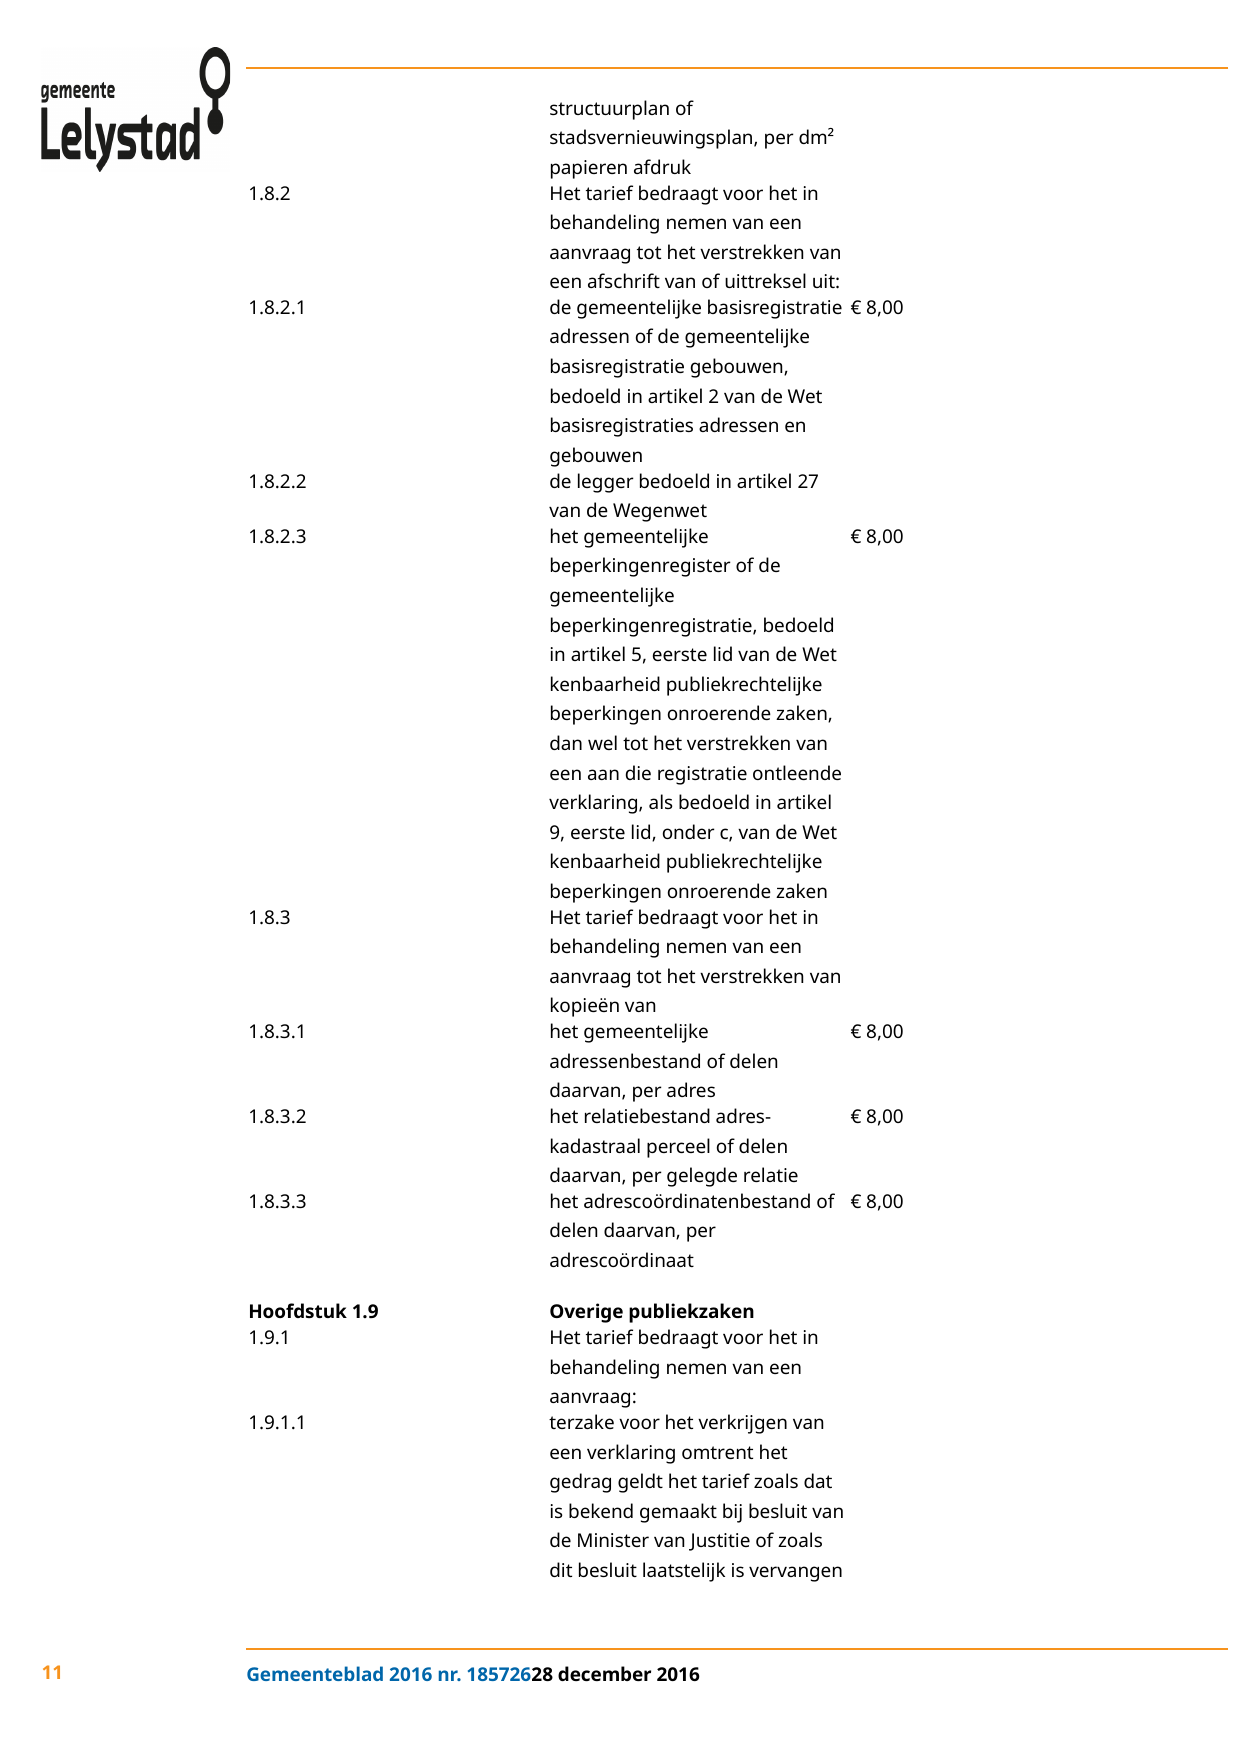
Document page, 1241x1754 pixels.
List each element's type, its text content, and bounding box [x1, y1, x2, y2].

table_cell [850, 180, 1152, 294]
picture [41, 47, 231, 172]
table_cell 1.9.1 [248, 1325, 549, 1409]
table_cell Overige publiekzaken [549, 1299, 850, 1324]
table_cell de legger bedoeld in artikel 27 van de Wegenwet [549, 468, 850, 523]
table_cell € 8,00 [850, 1018, 1152, 1103]
table_cell [850, 95, 1152, 180]
table_cell het gemeentelijke adressenbestand of delen daarvan, per adres [549, 1018, 850, 1103]
table_cell 1.8.2.2 [248, 468, 549, 523]
table_cell [850, 1409, 1152, 1583]
table_cell € 8,00 [850, 1103, 1152, 1188]
table_cell Het tarief bedraagt voor het in behandeling nemen van een aanvraag tot het verstrekken van kopieën van [549, 904, 850, 1018]
table_cell [248, 1273, 549, 1299]
table_cell [549, 1273, 850, 1299]
table_cell 1.9.1.1 [248, 1409, 549, 1583]
table_cell 1.8.3.3 [248, 1188, 549, 1273]
table_cell [850, 468, 1152, 523]
table_cell 1.8.2.1 [248, 294, 549, 468]
table_cell € 8,00 [850, 1188, 1152, 1273]
table_cell 1.8.3 [248, 904, 549, 1018]
table_cell de gemeentelijke basisregistratie adressen of de gemeentelijke basisregistratie gebouwen, bedoeld in artikel 2 van de Wet basisregistraties adressen en gebouwen [549, 294, 850, 468]
table_cell [248, 95, 549, 180]
table_cell [850, 1299, 1152, 1324]
table_cell terzake voor het verkrijgen van een verklaring omtrent het gedrag geldt het tarief zoals dat is bekend gemaakt bij besluit van de Minister van Justitie of zoals dit besluit laatstelijk is vervangen [549, 1409, 850, 1583]
table_cell € 8,00 [850, 294, 1152, 468]
table_cell 1.8.2.3 [248, 523, 549, 904]
table_cell structuurplan of stadsvernieuwingsplan, per dm² papieren afdruk [549, 95, 850, 180]
table_cell Het tarief bedraagt voor het in behandeling nemen van een aanvraag: [549, 1325, 850, 1409]
table_cell het relatiebestand adres-kadastraal perceel of delen daarvan, per gelegde relatie [549, 1103, 850, 1188]
table_cell Het tarief bedraagt voor het in behandeling nemen van een aanvraag tot het verstrekken van een afschrift van of uittreksel uit: [549, 180, 850, 294]
table_cell € 8,00 [850, 523, 1152, 904]
table_cell het gemeentelijke beperkingenregister of de gemeentelijke beperkingenregistratie, bedoeld in artikel 5, eerste lid van de Wet kenbaarheid publiekrechtelijke beperkingen onroerende zaken, dan wel tot het verstrekken van een aan die registratie ontleende verklaring, als bedoeld in artikel 9, eerste lid, onder c, van de Wet kenbaarheid publiekrechtelijke beperkingen onroerende zaken [549, 523, 850, 904]
table_cell het adrescoördinatenbestand of delen daarvan, per adrescoördinaat [549, 1188, 850, 1273]
table_cell Hoofdstuk 1.9 [248, 1299, 549, 1324]
table_cell 1.8.2 [248, 180, 549, 294]
table_cell 1.8.3.1 [248, 1018, 549, 1103]
table_cell 1.8.3.2 [248, 1103, 549, 1188]
table_cell [850, 1325, 1152, 1409]
table_cell [850, 1273, 1152, 1299]
table_cell [850, 904, 1152, 1018]
